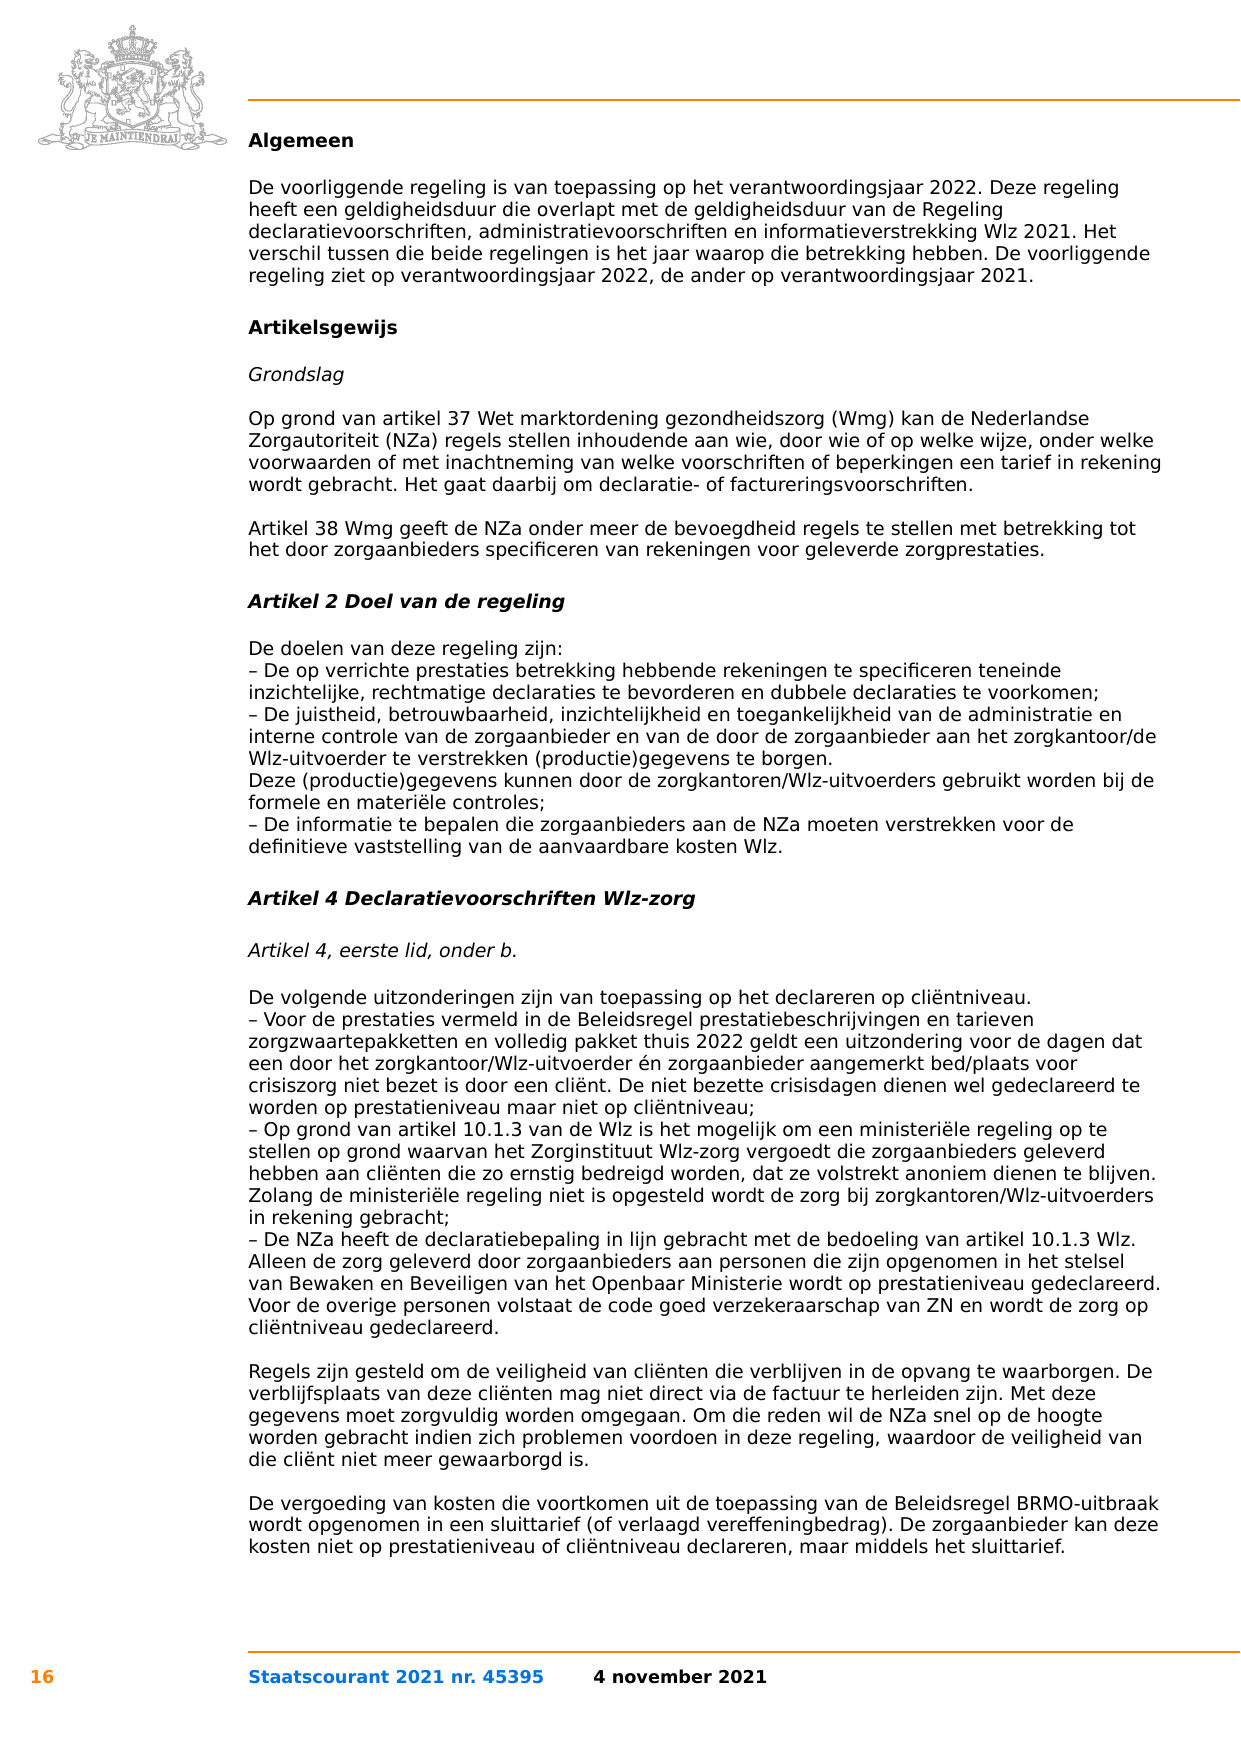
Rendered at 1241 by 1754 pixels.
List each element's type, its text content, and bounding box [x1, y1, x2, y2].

picture [38, 25, 227, 150]
subtitle Algemeen [248, 130, 1163, 152]
text – Voor de prestaties vermeld in de Beleidsregel prestatiebeschrijvingen en tarieven zorgzwaartepakketten en volledig pakket thuis 2022 geldt een uitzondering voor de dagen dat een door het zorgkantoor/Wlz-uitvoerder én zorgaanbieder aangemerkt bed/plaats voor crisiszorg niet bezet is door een cliënt. De niet bezette crisisdagen dienen wel gedeclareerd te worden op prestatieniveau maar niet op cliëntniveau; [248, 1009, 1163, 1119]
text – Op grond van artikel 10.1.3 van de Wlz is het mogelijk om een ministeriële regeling op te stellen op grond waarvan het Zorginstituut Wlz-zorg vergoedt die zorgaanbieders geleverd hebben aan cliënten die zo ernstig bedreigd worden, dat ze volstrekt anoniem dienen te blijven. Zolang de ministeriële regeling niet is opgesteld wordt de zorg bij zorgkantoren/Wlz-uitvoerders in rekening gebracht; [248, 1119, 1163, 1229]
text De doelen van deze regeling zijn: [248, 638, 1163, 660]
text Regels zijn gesteld om de veiligheid van cliënten die verblijven in de opvang te waarborgen. De verblijfsplaats van deze cliënten mag niet direct via de factuur te herleiden zijn. Met deze gegevens moet zorgvuldig worden omgegaan. Om die reden wil de NZa snel op de hoogte worden gebracht indien zich problemen voordoen in deze regeling, waardoor de veiligheid van die cliënt niet meer gewaarborgd is. [248, 1361, 1163, 1471]
text Deze (productie)gegevens kunnen door de zorgkantoren/Wlz-uitvoerders gebruikt worden bij de formele en materiële controles; [248, 770, 1163, 814]
text – De NZa heeft de declaratiebepaling in lijn gebracht met de bedoeling van artikel 10.1.3 Wlz. Alleen de zorg geleverd door zorgaanbieders aan personen die zijn opgenomen in het stelsel van Bewaken en Beveiligen van het Openbaar Ministerie wordt op prestatieniveau gedeclareerd. Voor de overige personen volstaat de code goed verzekeraarschap van ZN en wordt de zorg op cliëntniveau gedeclareerd. [248, 1229, 1163, 1339]
text – De informatie te bepalen die zorgaanbieders aan de NZa moeten verstrekken voor de definitieve vaststelling van de aanvaardbare kosten Wlz. [248, 814, 1163, 858]
text Artikel 38 Wmg geeft de NZa onder meer de bevoegdheid regels te stellen met betrekking tot het door zorgaanbieders specificeren van rekeningen voor geleverde zorgprestaties. [248, 517, 1163, 561]
text – De juistheid, betrouwbaarheid, inzichtelijkheid en toegankelijkheid van de administratie en interne controle van de zorgaanbieder en van de door de zorgaanbieder aan het zorgkantoor/de Wlz-uitvoerder te verstrekken (productie)gegevens te borgen. [248, 704, 1163, 770]
text Op grond van artikel 37 Wet marktordening gezondheidszorg (Wmg) kan de Nederlandse Zorgautoriteit (NZa) regels stellen inhoudende aan wie, door wie of op welke wijze, onder welke voorwaarden of met inachtneming van welke voorschriften of beperkingen een tarief in rekening wordt gebracht. Het gaat daarbij om declaratie- of factureringsvoorschriften. [248, 408, 1163, 496]
subtitle Artikel 4 Declaratievoorschriften Wlz-zorg [248, 888, 1163, 910]
text – De op verrichte prestaties betrekking hebbende rekeningen te specificeren teneinde inzichtelijke, rechtmatige declaraties te bevorderen en dubbele declaraties te voorkomen; [248, 660, 1163, 704]
subtitle Artikelsgewijs [248, 317, 1163, 339]
subtitle Artikel 4, eerste lid, onder b. [248, 940, 1163, 962]
text De volgende uitzonderingen zijn van toepassing op het declareren op cliëntniveau. [248, 987, 1163, 1009]
subtitle Artikel 2 Doel van de regeling [248, 591, 1163, 613]
text De voorliggende regeling is van toepassing op het verantwoordingsjaar 2022. Deze regeling heeft een geldigheidsduur die overlapt met de geldigheidsduur van de Regeling declaratievoorschriften, administratievoorschriften en informatieverstrekking Wlz 2021. Het verschil tussen die beide regelingen is het jaar waarop die betrekking hebben. De voorliggende regeling ziet op verantwoordingsjaar 2022, de ander op verantwoordingsjaar 2021. [248, 177, 1163, 287]
text De vergoeding van kosten die voortkomen uit de toepassing van de Beleidsregel BRMO-uitbraak wordt opgenomen in een sluittarief (of verlaagd vereffeningbedrag). De zorgaanbieder kan deze kosten niet op prestatieniveau of cliëntniveau declareren, maar middels het sluittarief. [248, 1492, 1163, 1558]
subtitle Grondslag [248, 364, 1163, 386]
